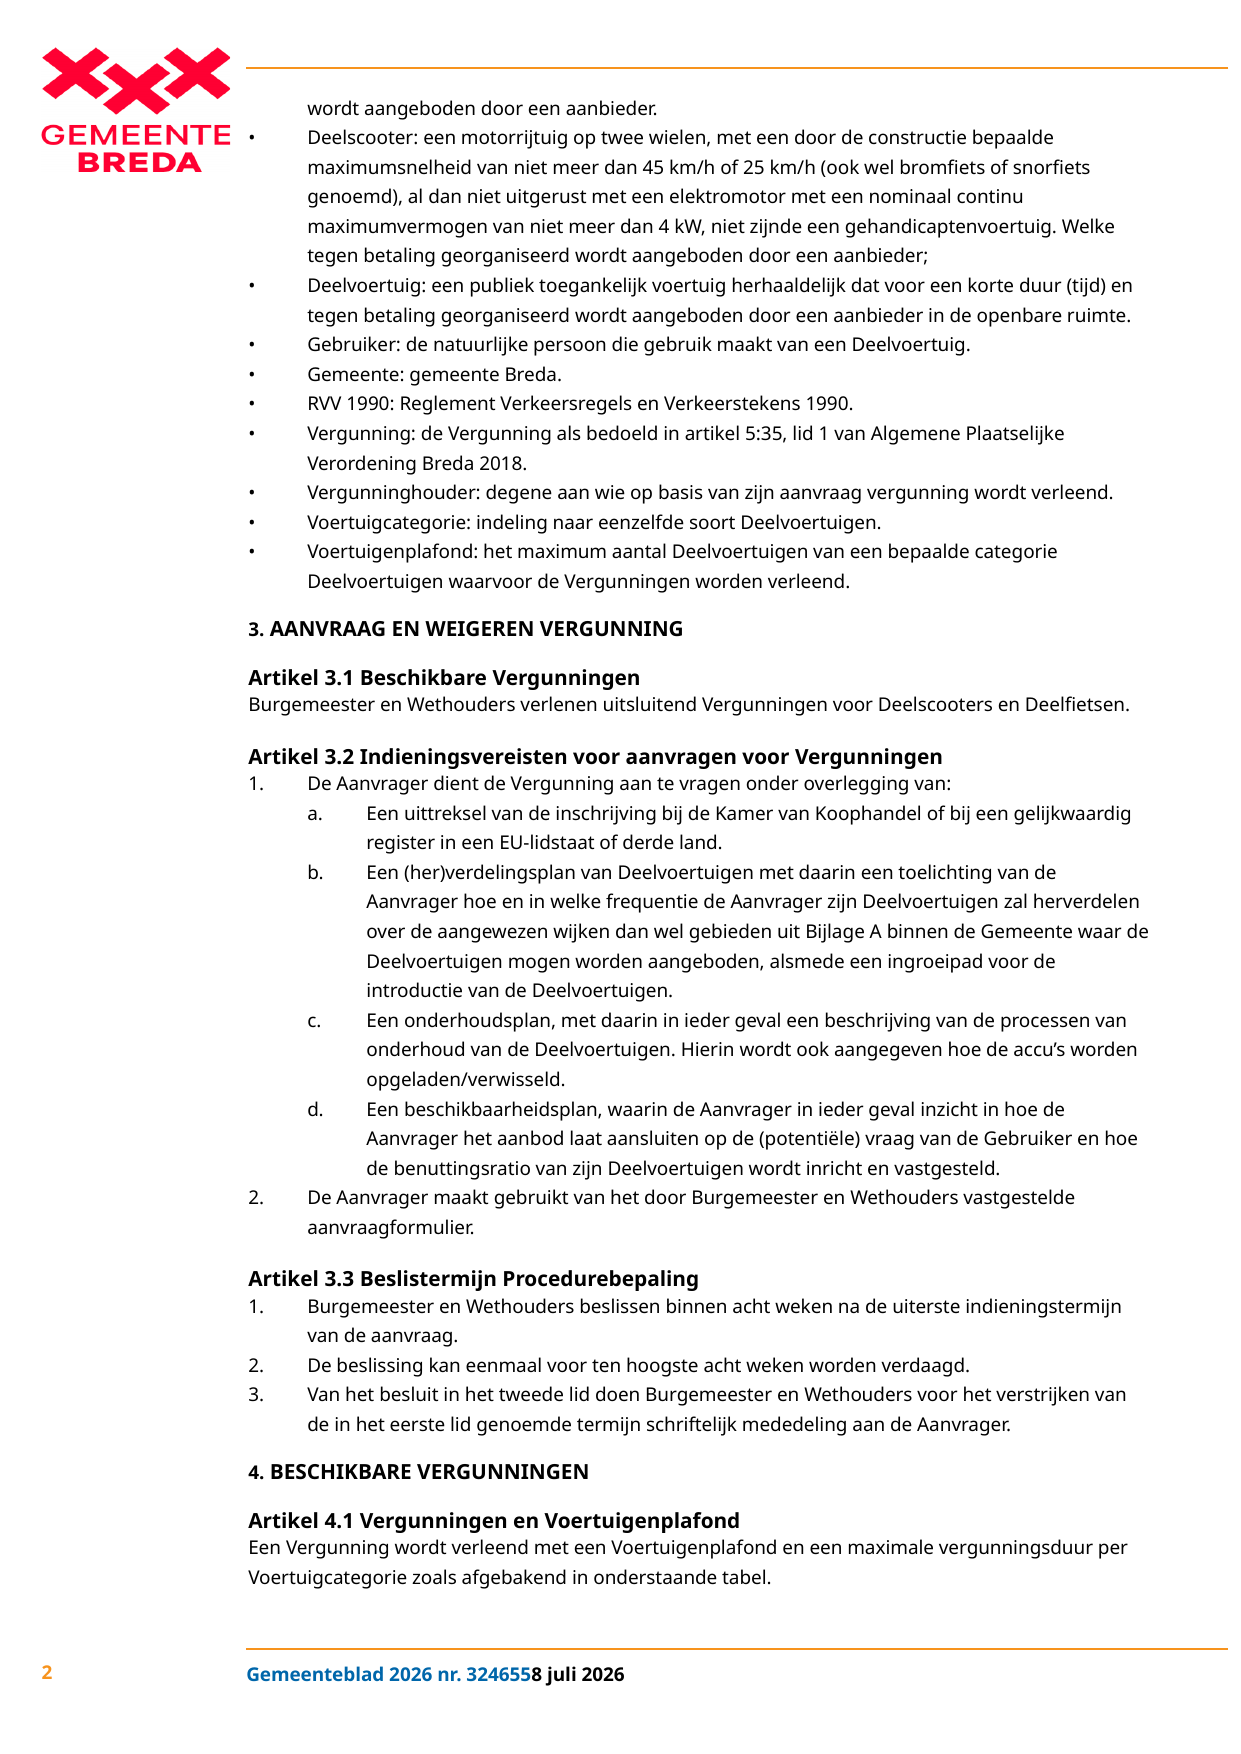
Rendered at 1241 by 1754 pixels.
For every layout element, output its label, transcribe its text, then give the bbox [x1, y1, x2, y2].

list RVV 1990: Reglement Verkeersregels en Verkeerstekens 1990. [248, 391, 1152, 416]
text 3. AANVRAAG EN WEIGEREN VERGUNNING [248, 614, 1152, 642]
list Van het besluit in het tweede lid doen Burgemeester en Wethouders voor het verstrijken van de in het eerste lid genoemde termijn schriftelijk mededeling aan de Aanvrager. [248, 1382, 1152, 1437]
list Vergunninghouder: degene aan wie op basis van zijn aanvraag vergunning wordt verleend. [248, 479, 1152, 505]
text Een Vergunning wordt verleend met een Voertuigenplafond en een maximale vergunningsduur per Voertuigcategorie zoals afgebakend in onderstaande tabel. [248, 1534, 1152, 1590]
list Een onderhoudsplan, met daarin in ieder geval een beschrijving van de processen van onderhoud van de Deelvoertuigen. Hierin wordt ook aangegeven hoe de accu’s worden opgeladen/verwisseld. [307, 1007, 1152, 1092]
list Een uittreksel van de inschrijving bij de Kamer van Koophandel of bij een gelijkwaardig register in een EU-lidstaat of derde land. [307, 800, 1152, 855]
list Deelvoertuig: een publiek toegankelijk voertuig herhaaldelijk dat voor een korte duur (tijd) en tegen betaling georganiseerd wordt aangeboden door een aanbieder in de openbare ruimte. [248, 272, 1152, 328]
text Artikel 3.1 Beschikbare Vergunningen [248, 663, 1152, 691]
text Artikel 4.1 Vergunningen en Voertuigenplafond [248, 1506, 1152, 1534]
list Deelscooter: een motorrijtuig op twee wielen, met een door de constructie bepaalde maximumsnelheid van niet meer dan 45 km/h of 25 km/h (ook wel bromfiets of snorfiets genoemd), al dan niet uitgerust met een elektromotor met een nominaal continu maximumvermogen van niet meer dan 4 kW, niet zijnde een gehandicaptenvoertuig. Welke tegen betaling georganiseerd wordt aangeboden door een aanbieder; [248, 124, 1152, 268]
list Voertuigcategorie: indeling naar eenzelfde soort Deelvoertuigen. [248, 509, 1152, 535]
list Gebruiker: de natuurlijke persoon die gebruik maakt van een Deelvoertuig. [248, 331, 1152, 357]
list Een beschikbaarheidsplan, waarin de Aanvrager in ieder geval inzicht in hoe de Aanvrager het aanbod laat aansluiten op de (potentiële) vraag van de Gebruiker en hoe de benuttingsratio van zijn Deelvoertuigen wordt inricht en vastgesteld. [307, 1096, 1152, 1181]
text Artikel 3.3 Beslistermijn Procedurebepaling [248, 1264, 1152, 1293]
list De beslissing kan eenmaal voor ten hoogste acht weken worden verdaagd. [248, 1352, 1152, 1378]
text Burgemeester en Wethouders verlenen uitsluitend Vergunningen voor Deelscooters en Deelfietsen. [248, 691, 1152, 717]
list De Aanvrager dient de Vergunning aan te vragen onder overlegging van: [248, 770, 1152, 796]
text Artikel 3.2 Indieningsvereisten voor aanvragen voor Vergunningen [248, 742, 1152, 770]
list Gemeente: gemeente Breda. [248, 361, 1152, 387]
list Burgemeester en Wethouders beslissen binnen acht weken na de uiterste indieningstermijn van de aanvraag. [248, 1293, 1152, 1348]
list Vergunning: de Vergunning als bedoeld in artikel 5:35, lid 1 van Algemene Plaatselijke Verordening Breda 2018. [248, 420, 1152, 476]
list De Aanvrager maakt gebruikt van het door Burgemeester en Wethouders vastgestelde aanvraagformulier. [248, 1184, 1152, 1240]
text 4. BESCHIKBARE VERGUNNINGEN [248, 1457, 1152, 1485]
picture [41, 47, 231, 172]
list wordt aangeboden door een aanbieder. [248, 95, 1152, 121]
list Voertuigenplafond: het maximum aantal Deelvoertuigen van een bepaalde categorie Deelvoertuigen waarvoor de Vergunningen worden verleend. [248, 538, 1152, 594]
list Een (her)verdelingsplan van Deelvoertuigen met daarin een toelichting van de Aanvrager hoe en in welke frequentie de Aanvrager zijn Deelvoertuigen zal herverdelen over de aangewezen wijken dan wel gebieden uit Bijlage A binnen de Gemeente waar de Deelvoertuigen mogen worden aangeboden, alsmede een ingroeipad voor de introductie van de Deelvoertuigen. [307, 859, 1152, 1003]
